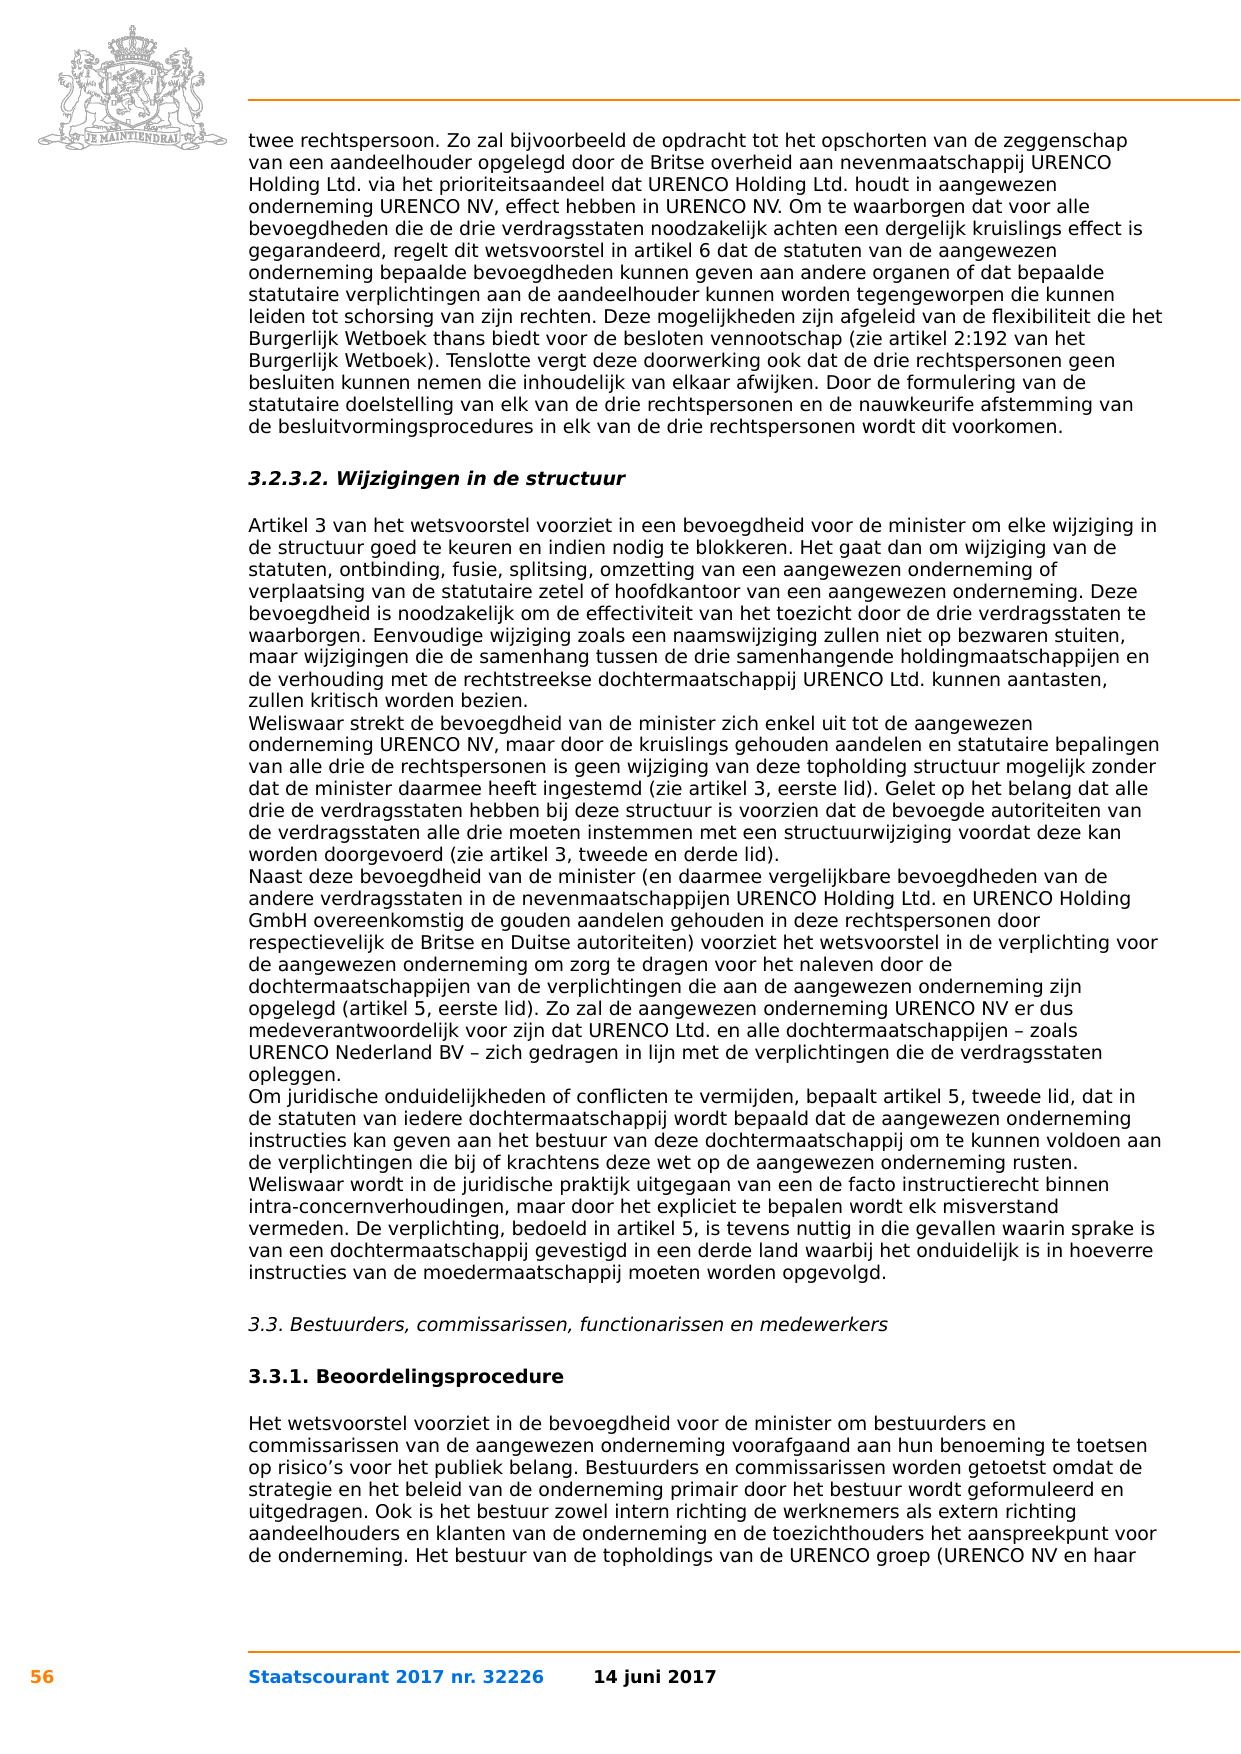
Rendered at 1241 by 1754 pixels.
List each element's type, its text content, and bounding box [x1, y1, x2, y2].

text Artikel 3 van het wetsvoorstel voorziet in een bevoegdheid voor de minister om elke wijziging in de structuur goed te keuren en indien nodig te blokkeren. Het gaat dan om wijziging van de statuten, ontbinding, fusie, splitsing, omzetting van een aangewezen onderneming of verplaatsing van de statutaire zetel of hoofdkantoor van een aangewezen onderneming. Deze bevoegdheid is noodzakelijk om de effectiviteit van het toezicht door de drie verdragsstaten te waarborgen. Eenvoudige wijziging zoals een naamswijziging zullen niet op bezwaren stuiten, maar wijzigingen die de samenhang tussen de drie samenhangende holdingmaatschappijen en de verhouding met de rechtstreekse dochtermaatschappij URENCO Ltd. kunnen aantasten, zullen kritisch worden bezien. [248, 514, 1163, 712]
text Het wetsvoorstel voorziet in de bevoegdheid voor de minister om bestuurders en commissarissen van de aangewezen onderneming voorafgaand aan hun benoeming te toetsen op risico’s voor het publiek belang. Bestuurders en commissarissen worden getoetst omdat de strategie en het beleid van de onderneming primair door het bestuur wordt geformuleerd en uitgedragen. Ook is het bestuur zowel intern richting de werknemers als extern richting aandeelhouders en klanten van de onderneming en de toezichthouders het aanspreekpunt voor de onderneming. Het bestuur van de topholdings van de URENCO groep (URENCO NV en haar [248, 1413, 1163, 1567]
subtitle 3.3.1. Beoordelingsprocedure [248, 1366, 1163, 1388]
picture [38, 25, 227, 150]
text Weliswaar strekt de bevoegdheid van de minister zich enkel uit tot de aangewezen onderneming URENCO NV, maar door de kruislings gehouden aandelen en statutaire bepalingen van alle drie de rechtspersonen is geen wijziging van deze topholding structuur mogelijk zonder dat de minister daarmee heeft ingestemd (zie artikel 3, eerste lid). Gelet op het belang dat alle drie de verdragsstaten hebben bij deze structuur is voorzien dat de bevoegde autoriteiten van de verdragsstaten alle drie moeten instemmen met een structuurwijziging voordat deze kan worden doorgevoerd (zie artikel 3, tweede en derde lid). [248, 712, 1163, 866]
text Naast deze bevoegdheid van de minister (en daarmee vergelijkbare bevoegdheden van de andere verdragsstaten in de nevenmaatschappijen URENCO Holding Ltd. en URENCO Holding GmbH overeenkomstig de gouden aandelen gehouden in deze rechtspersonen door respectievelijk de Britse en Duitse autoriteiten) voorziet het wetsvoorstel in de verplichting voor de aangewezen onderneming om zorg te dragen voor het naleven door de dochtermaatschappijen van de verplichtingen die aan de aangewezen onderneming zijn opgelegd (artikel 5, eerste lid). Zo zal de aangewezen onderneming URENCO NV er dus medeverantwoordelijk voor zijn dat URENCO Ltd. en alle dochtermaatschappijen – zoals URENCO Nederland BV – zich gedragen in lijn met de verplichtingen die de verdragsstaten opleggen. [248, 866, 1163, 1086]
text twee rechtspersoon. Zo zal bijvoorbeeld de opdracht tot het opschorten van de zeggenschap van een aandeelhouder opgelegd door de Britse overheid aan nevenmaatschappij URENCO Holding Ltd. via het prioriteitsaandeel dat URENCO Holding Ltd. houdt in aangewezen onderneming URENCO NV, effect hebben in URENCO NV. Om te waarborgen dat voor alle bevoegdheden die de drie verdragsstaten noodzakelijk achten een dergelijk kruislings effect is gegarandeerd, regelt dit wetsvoorstel in artikel 6 dat de statuten van de aangewezen onderneming bepaalde bevoegdheden kunnen geven aan andere organen of dat bepaalde statutaire verplichtingen aan de aandeelhouder kunnen worden tegengeworpen die kunnen leiden tot schorsing van zijn rechten. Deze mogelijkheden zijn afgeleid van de flexibiliteit die het Burgerlijk Wetboek thans biedt voor de besloten vennootschap (zie artikel 2:192 van het Burgerlijk Wetboek). Tenslotte vergt deze doorwerking ook dat de drie rechtspersonen geen besluiten kunnen nemen die inhoudelijk van elkaar afwijken. Door de formulering van de statutaire doelstelling van elk van de drie rechtspersonen en de nauwkeurife afstemming van de besluitvormingsprocedures in elk van de drie rechtspersonen wordt dit voorkomen. [248, 130, 1163, 438]
subtitle 3.2.3.2. Wijzigingen in de structuur [248, 468, 1163, 489]
text Om juridische onduidelijkheden of conflicten te vermijden, bepaalt artikel 5, tweede lid, dat in de statuten van iedere dochtermaatschappij wordt bepaald dat de aangewezen onderneming instructies kan geven aan het bestuur van deze dochtermaatschappij om te kunnen voldoen aan de verplichtingen die bij of krachtens deze wet op de aangewezen onderneming rusten. Weliswaar wordt in de juridische praktijk uitgegaan van een de facto instructierecht binnen intra-concernverhoudingen, maar door het expliciet te bepalen wordt elk misverstand vermeden. De verplichting, bedoeld in artikel 5, is tevens nuttig in die gevallen waarin sprake is van een dochtermaatschappij gevestigd in een derde land waarbij het onduidelijk is in hoeverre instructies van de moedermaatschappij moeten worden opgevolgd. [248, 1086, 1163, 1284]
subtitle 3.3. Bestuurders, commissarissen, functionarissen en medewerkers [248, 1314, 1163, 1336]
